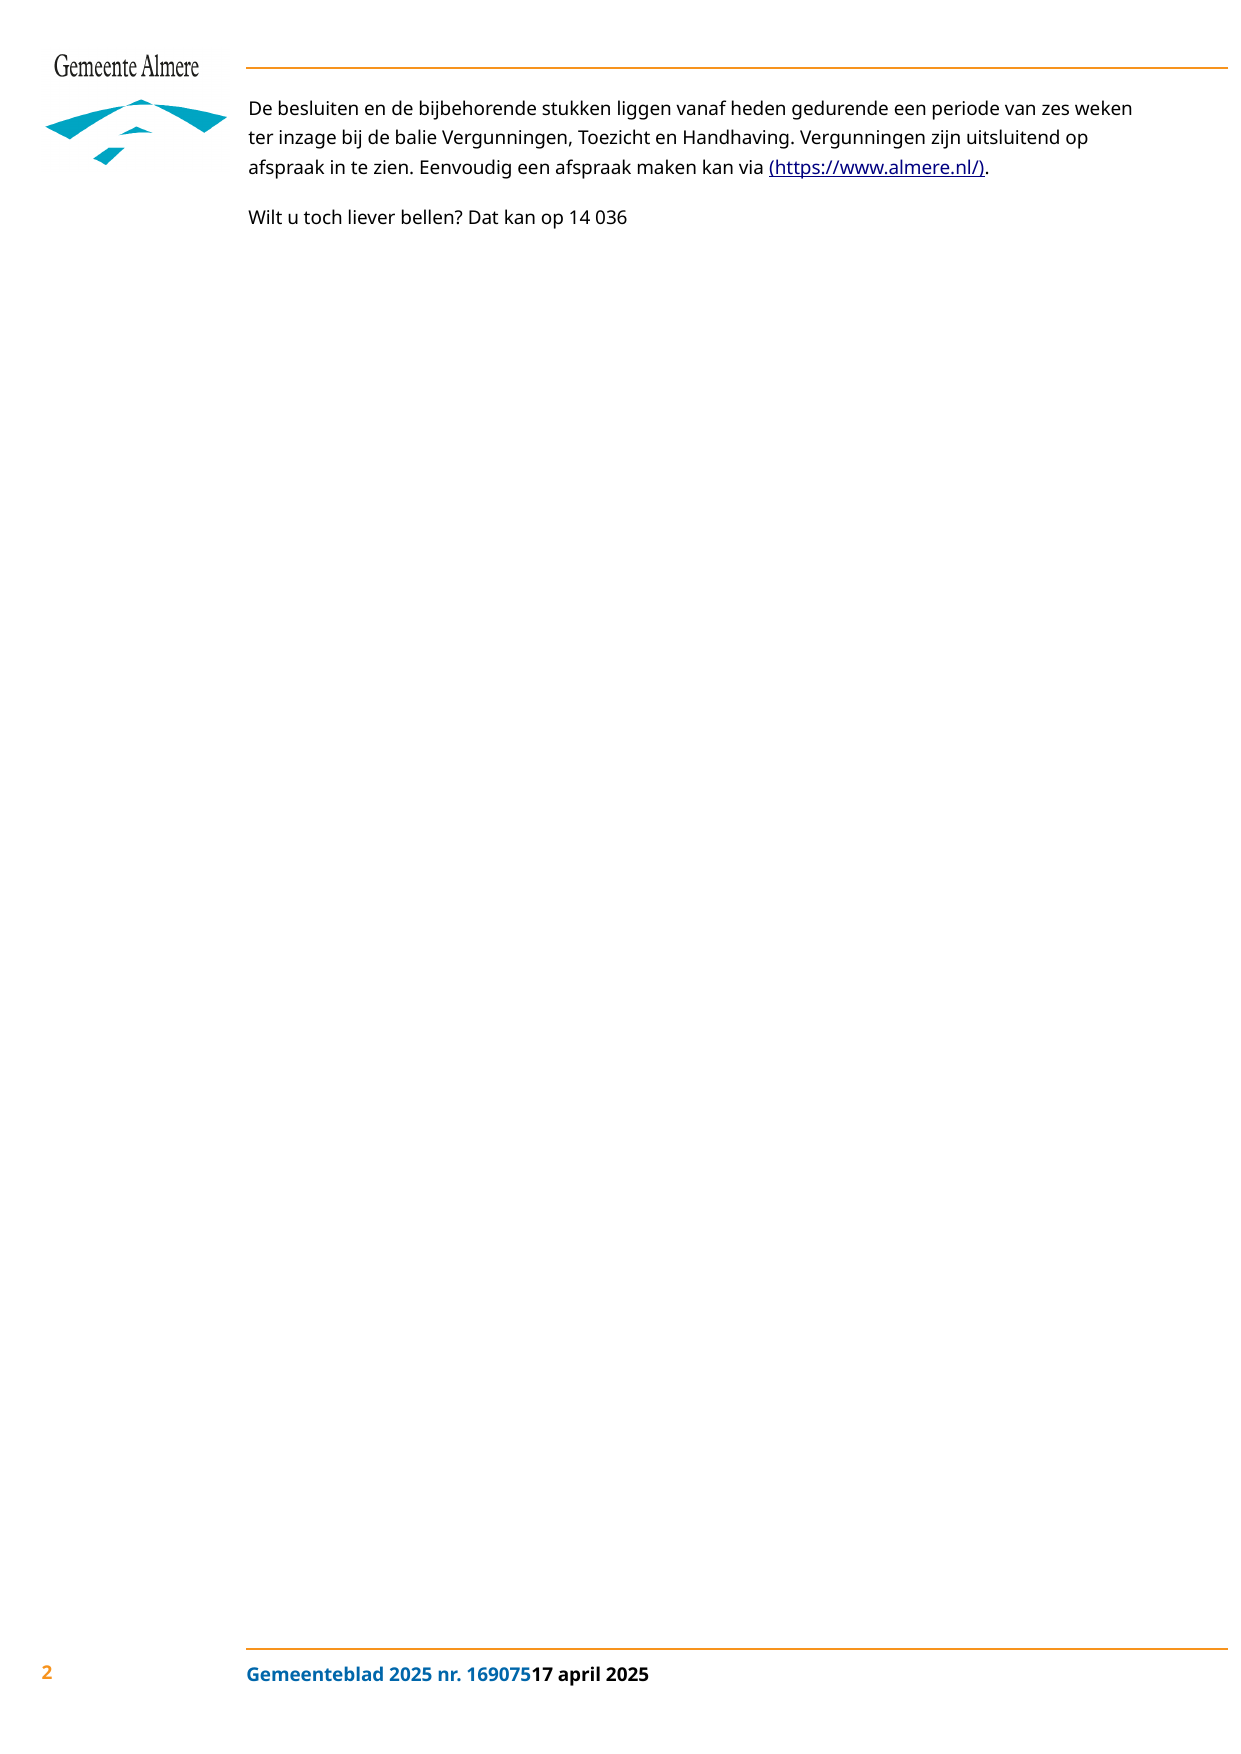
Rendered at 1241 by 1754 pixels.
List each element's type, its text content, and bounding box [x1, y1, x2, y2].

text Wilt u toch liever bellen? Dat kan op 14 036 [248, 204, 1152, 230]
picture [41, 47, 231, 172]
text De besluiten en de bijbehorende stukken liggen vanaf heden gedurende een periode van zes weken ter inzage bij de balie Vergunningen, Toezicht en Handhaving. Vergunningen zijn uitsluitend op afspraak in te zien. Eenvoudig een afspraak maken kan via (https://www.almere.nl/). [248, 95, 1152, 180]
